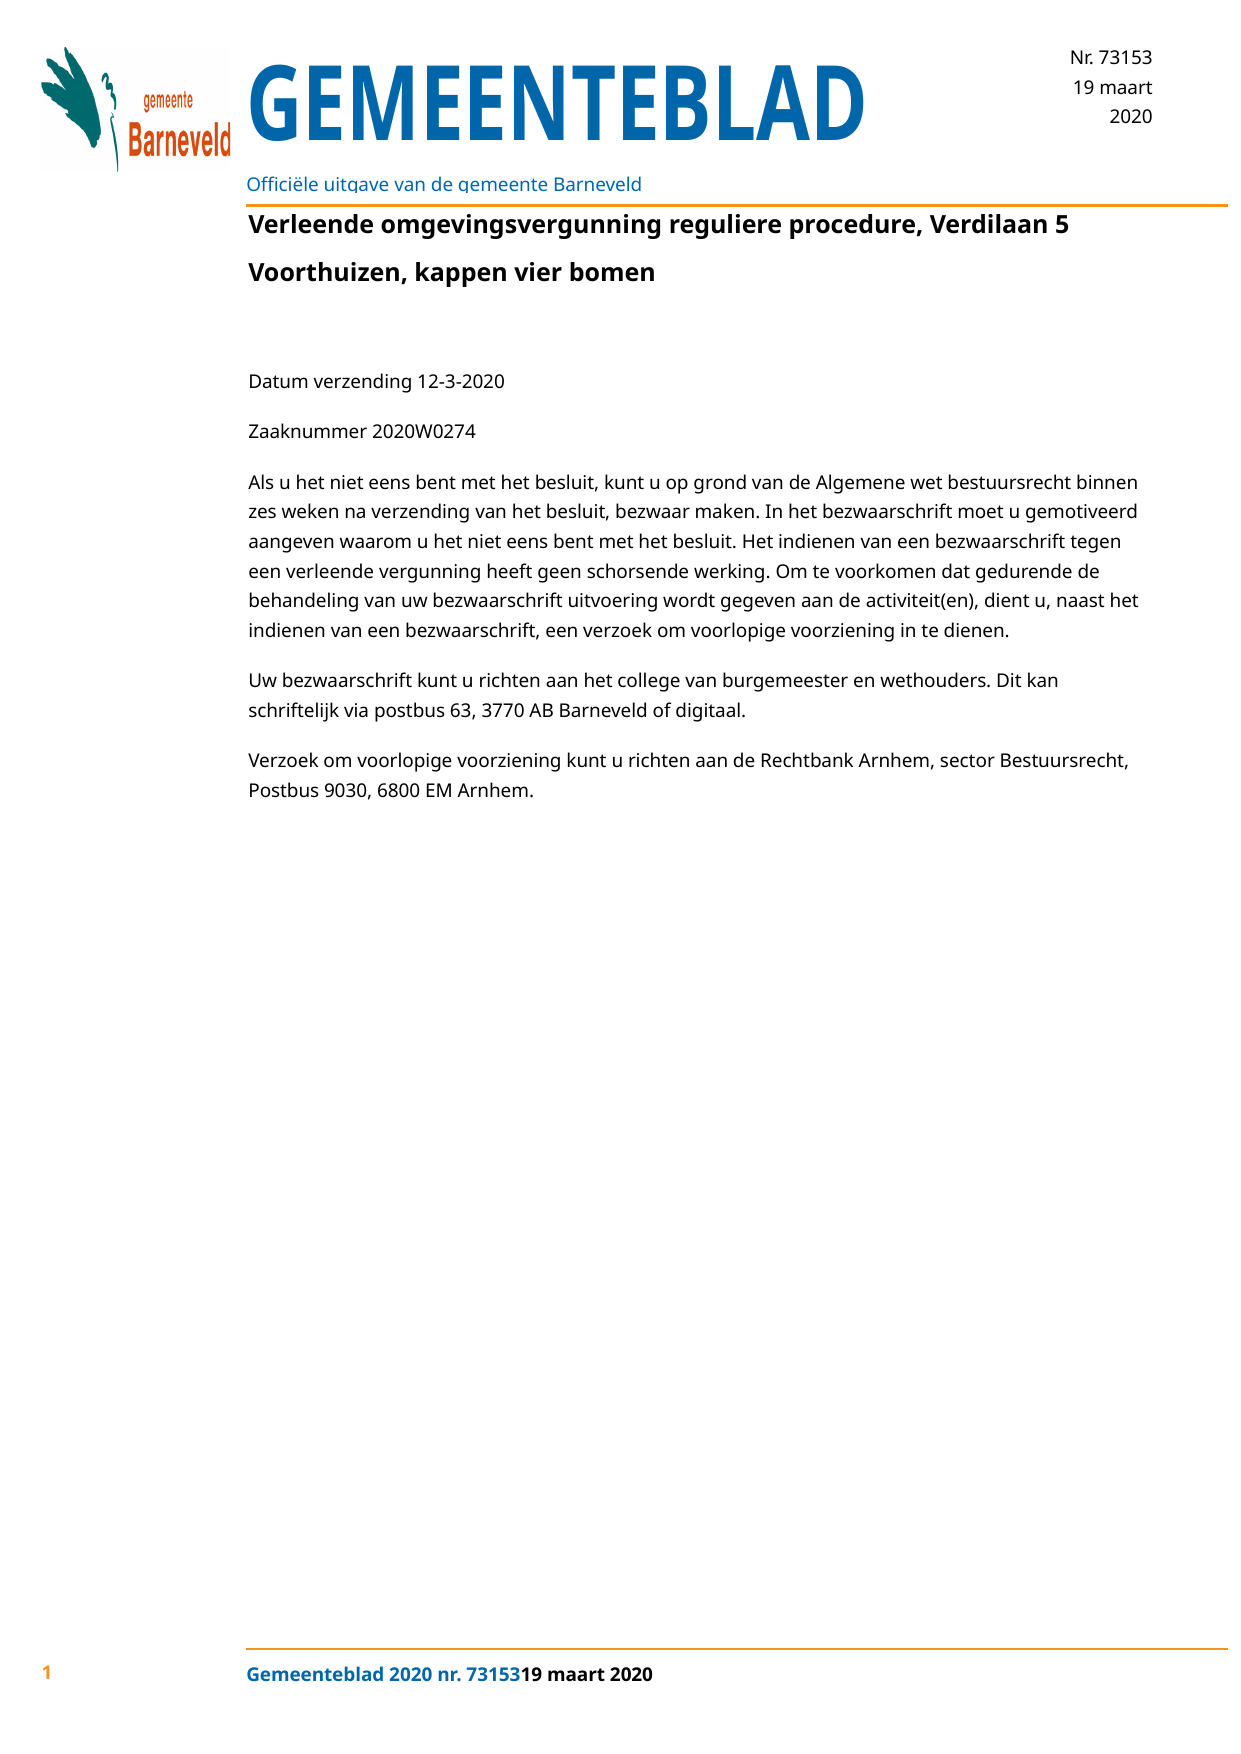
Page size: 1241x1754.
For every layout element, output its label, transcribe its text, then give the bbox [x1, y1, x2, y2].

text Datum verzending 12-3-2020 [248, 368, 1152, 394]
text Uw bezwaarschrift kunt u richten aan het college van burgemeester en wethouders. Dit kan schriftelijk via postbus 63, 3770 AB Barneveld of digitaal. [248, 667, 1152, 723]
picture [41, 47, 231, 172]
text Verleende omgevingsvergunning reguliere procedure, Verdilaan 5 Voorthuizen, kappen vier bomen [248, 207, 1152, 288]
text Zaaknummer 2020W0274 [248, 419, 1152, 444]
text Als u het niet eens bent met het besluit, kunt u op grond van de Algemene wet bestuursrecht binnen zes weken na verzending van het besluit, bezwaar maken. In het bezwaarschrift moet u gemotiveerd aangeven waarom u het niet eens bent met het besluit. Het indienen van een bezwaarschrift tegen een verleende vergunning heeft geen schorsende werking. Om te voorkomen dat gedurende de behandeling van uw bezwaarschrift uitvoering wordt gegeven aan de activiteit(en), dient u, naast het indienen van een bezwaarschrift, een verzoek om voorlopige voorziening in te dienen. [248, 469, 1152, 643]
text Verzoek om voorlopige voorziening kunt u richten aan de Rechtbank Arnhem, sector Bestuursrecht, Postbus 9030, 6800 EM Arnhem. [248, 747, 1152, 803]
